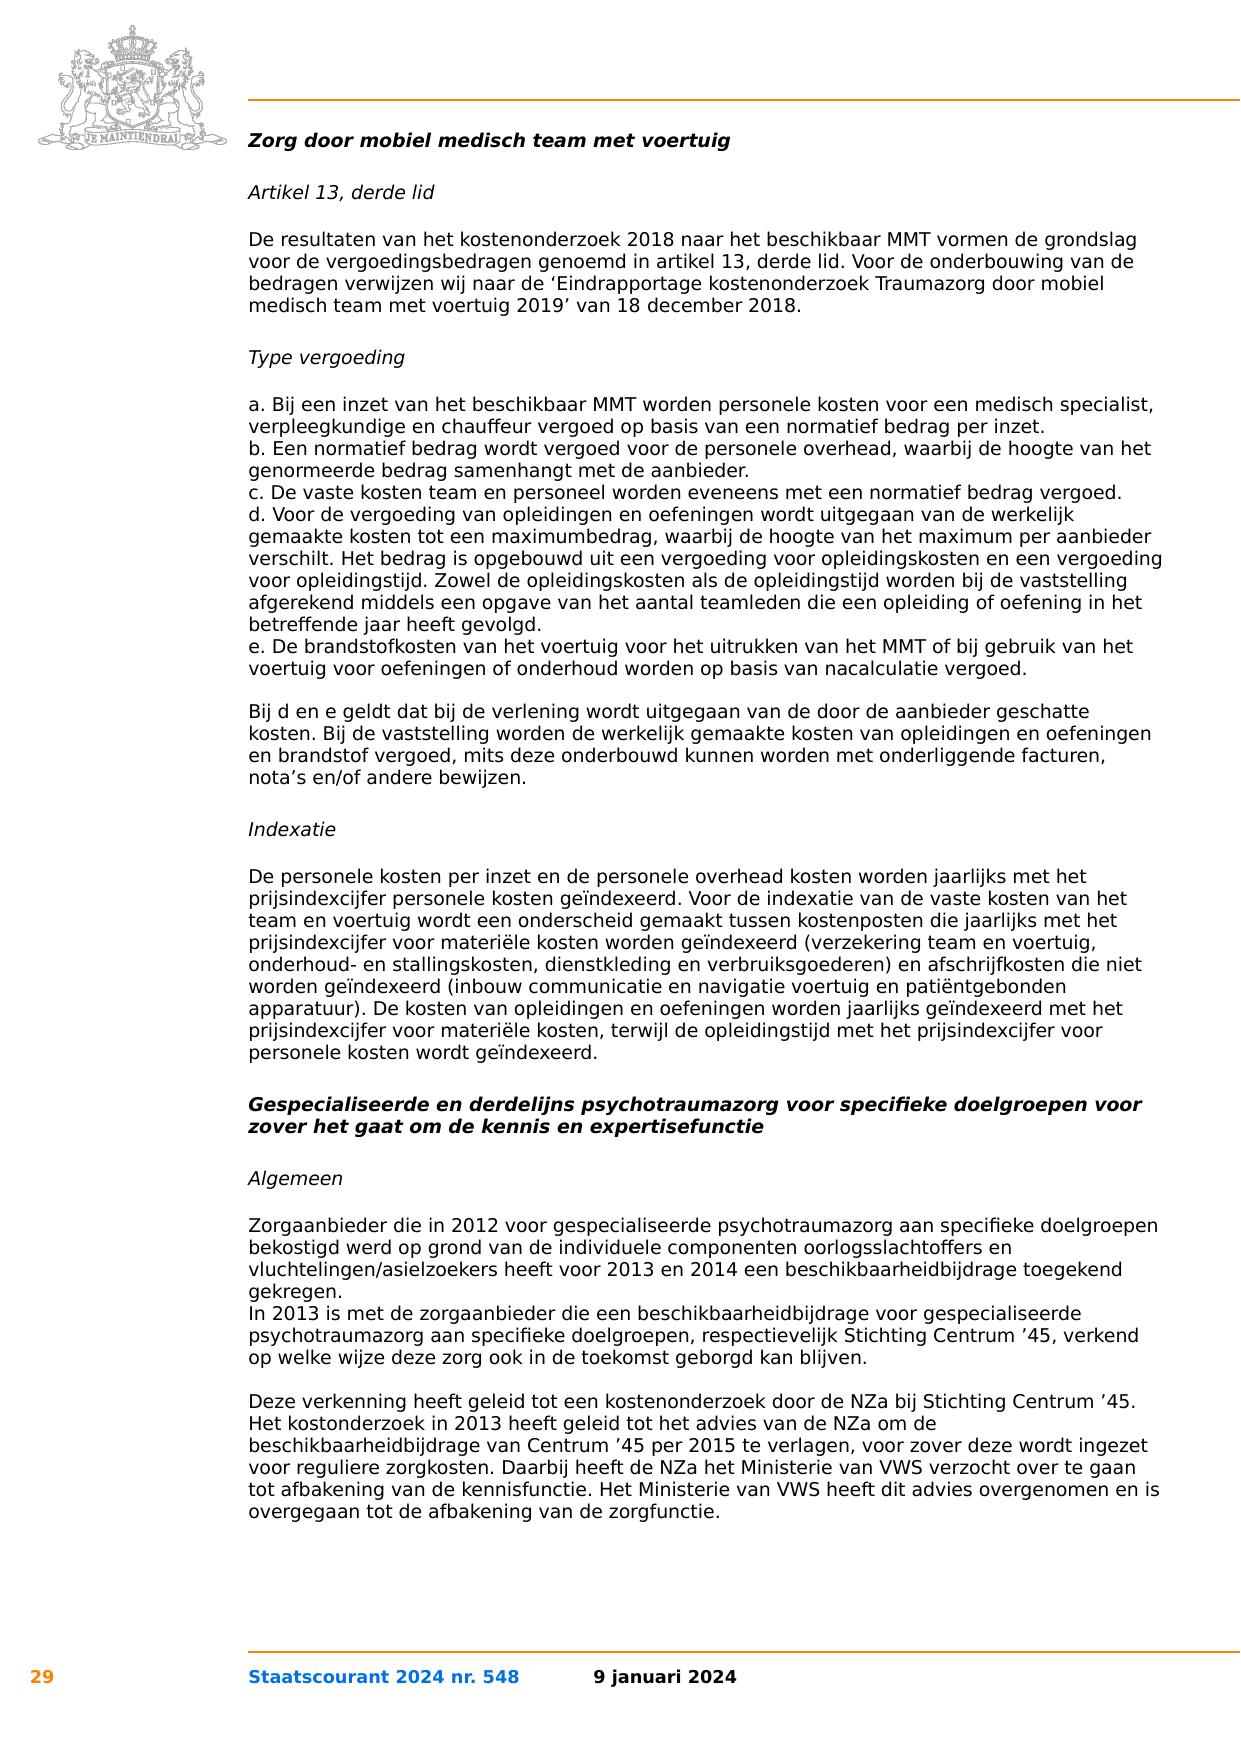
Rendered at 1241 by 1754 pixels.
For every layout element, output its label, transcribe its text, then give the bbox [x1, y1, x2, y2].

subtitle Indexatie [248, 819, 1163, 841]
subtitle Algemeen [248, 1168, 1163, 1190]
text b. Een normatief bedrag wordt vergoed voor de personele overhead, waarbij de hoogte van het genormeerde bedrag samenhangt met de aanbieder. [248, 438, 1163, 482]
subtitle Zorg door mobiel medisch team met voertuig [248, 130, 1163, 152]
text a. Bij een inzet van het beschikbaar MMT worden personele kosten voor een medisch specialist, verpleegkundige en chauffeur vergoed op basis van een normatief bedrag per inzet. [248, 394, 1163, 438]
text c. De vaste kosten team en personeel worden eveneens met een normatief bedrag vergoed. [248, 482, 1163, 504]
text Bij d en e geldt dat bij de verlening wordt uitgegaan van de door de aanbieder geschatte kosten. Bij de vaststelling worden de werkelijk gemaakte kosten van opleidingen en oefeningen en brandstof vergoed, mits deze onderbouwd kunnen worden met onderliggende facturen, nota’s en/of andere bewijzen. [248, 701, 1163, 789]
text Zorgaanbieder die in 2012 voor gespecialiseerde psychotraumazorg aan specifieke doelgroepen bekostigd werd op grond van de individuele componenten oorlogsslachtoffers en vluchtelingen/asielzoekers heeft voor 2013 en 2014 een beschikbaarheidbijdrage toegekend gekregen. [248, 1215, 1163, 1303]
subtitle Type vergoeding [248, 347, 1163, 369]
text De resultaten van het kostenonderzoek 2018 naar het beschikbaar MMT vormen de grondslag voor de vergoedingsbedragen genoemd in artikel 13, derde lid. Voor de onderbouwing van de bedragen verwijzen wij naar de ‘Eindrapportage kostenonderzoek Traumazorg door mobiel medisch team met voertuig 2019’ van 18 december 2018. [248, 229, 1163, 317]
text d. Voor de vergoeding van opleidingen en oefeningen wordt uitgegaan van de werkelijk gemaakte kosten tot een maximumbedrag, waarbij de hoogte van het maximum per aanbieder verschilt. Het bedrag is opgebouwd uit een vergoeding voor opleidingskosten en een vergoeding voor opleidingstijd. Zowel de opleidingskosten als de opleidingstijd worden bij de vaststelling afgerekend middels een opgave van het aantal teamleden die een opleiding of oefening in het betreffende jaar heeft gevolgd. [248, 504, 1163, 636]
text e. De brandstofkosten van het voertuig voor het uitrukken van het MMT of bij gebruik van het voertuig voor oefeningen of onderhoud worden op basis van nacalculatie vergoed. [248, 636, 1163, 679]
text Deze verkenning heeft geleid tot een kostenonderzoek door de NZa bij Stichting Centrum ’45. Het kostonderzoek in 2013 heeft geleid tot het advies van de NZa om de beschikbaarheidbijdrage van Centrum ’45 per 2015 te verlagen, voor zover deze wordt ingezet voor reguliere zorgkosten. Daarbij heeft de NZa het Ministerie van VWS verzocht over te gaan tot afbakening van de kennisfunctie. Het Ministerie van VWS heeft dit advies overgenomen en is overgegaan tot de afbakening van de zorgfunctie. [248, 1391, 1163, 1523]
text De personele kosten per inzet en de personele overhead kosten worden jaarlijks met het prijsindexcijfer personele kosten geïndexeerd. Voor de indexatie van de vaste kosten van het team en voertuig wordt een onderscheid gemaakt tussen kostenposten die jaarlijks met het prijsindexcijfer voor materiële kosten worden geïndexeerd (verzekering team en voertuig, onderhoud- en stallingskosten, dienstkleding en verbruiksgoederen) en afschrijfkosten die niet worden geïndexeerd (inbouw communicatie en navigatie voertuig en patiëntgebonden apparatuur). De kosten van opleidingen en oefeningen worden jaarlijks geïndexeerd met het prijsindexcijfer voor materiële kosten, terwijl de opleidingstijd met het prijsindexcijfer voor personele kosten wordt geïndexeerd. [248, 866, 1163, 1064]
subtitle Artikel 13, derde lid [248, 182, 1163, 204]
picture [38, 25, 227, 150]
subtitle Gespecialiseerde en derdelijns psychotraumazorg voor specifieke doelgroepen voor zover het gaat om de kennis en expertisefunctie [248, 1094, 1163, 1138]
text In 2013 is met de zorgaanbieder die een beschikbaarheidbijdrage voor gespecialiseerde psychotraumazorg aan specifieke doelgroepen, respectievelijk Stichting Centrum ’45, verkend op welke wijze deze zorg ook in de toekomst geborgd kan blijven. [248, 1303, 1163, 1369]
